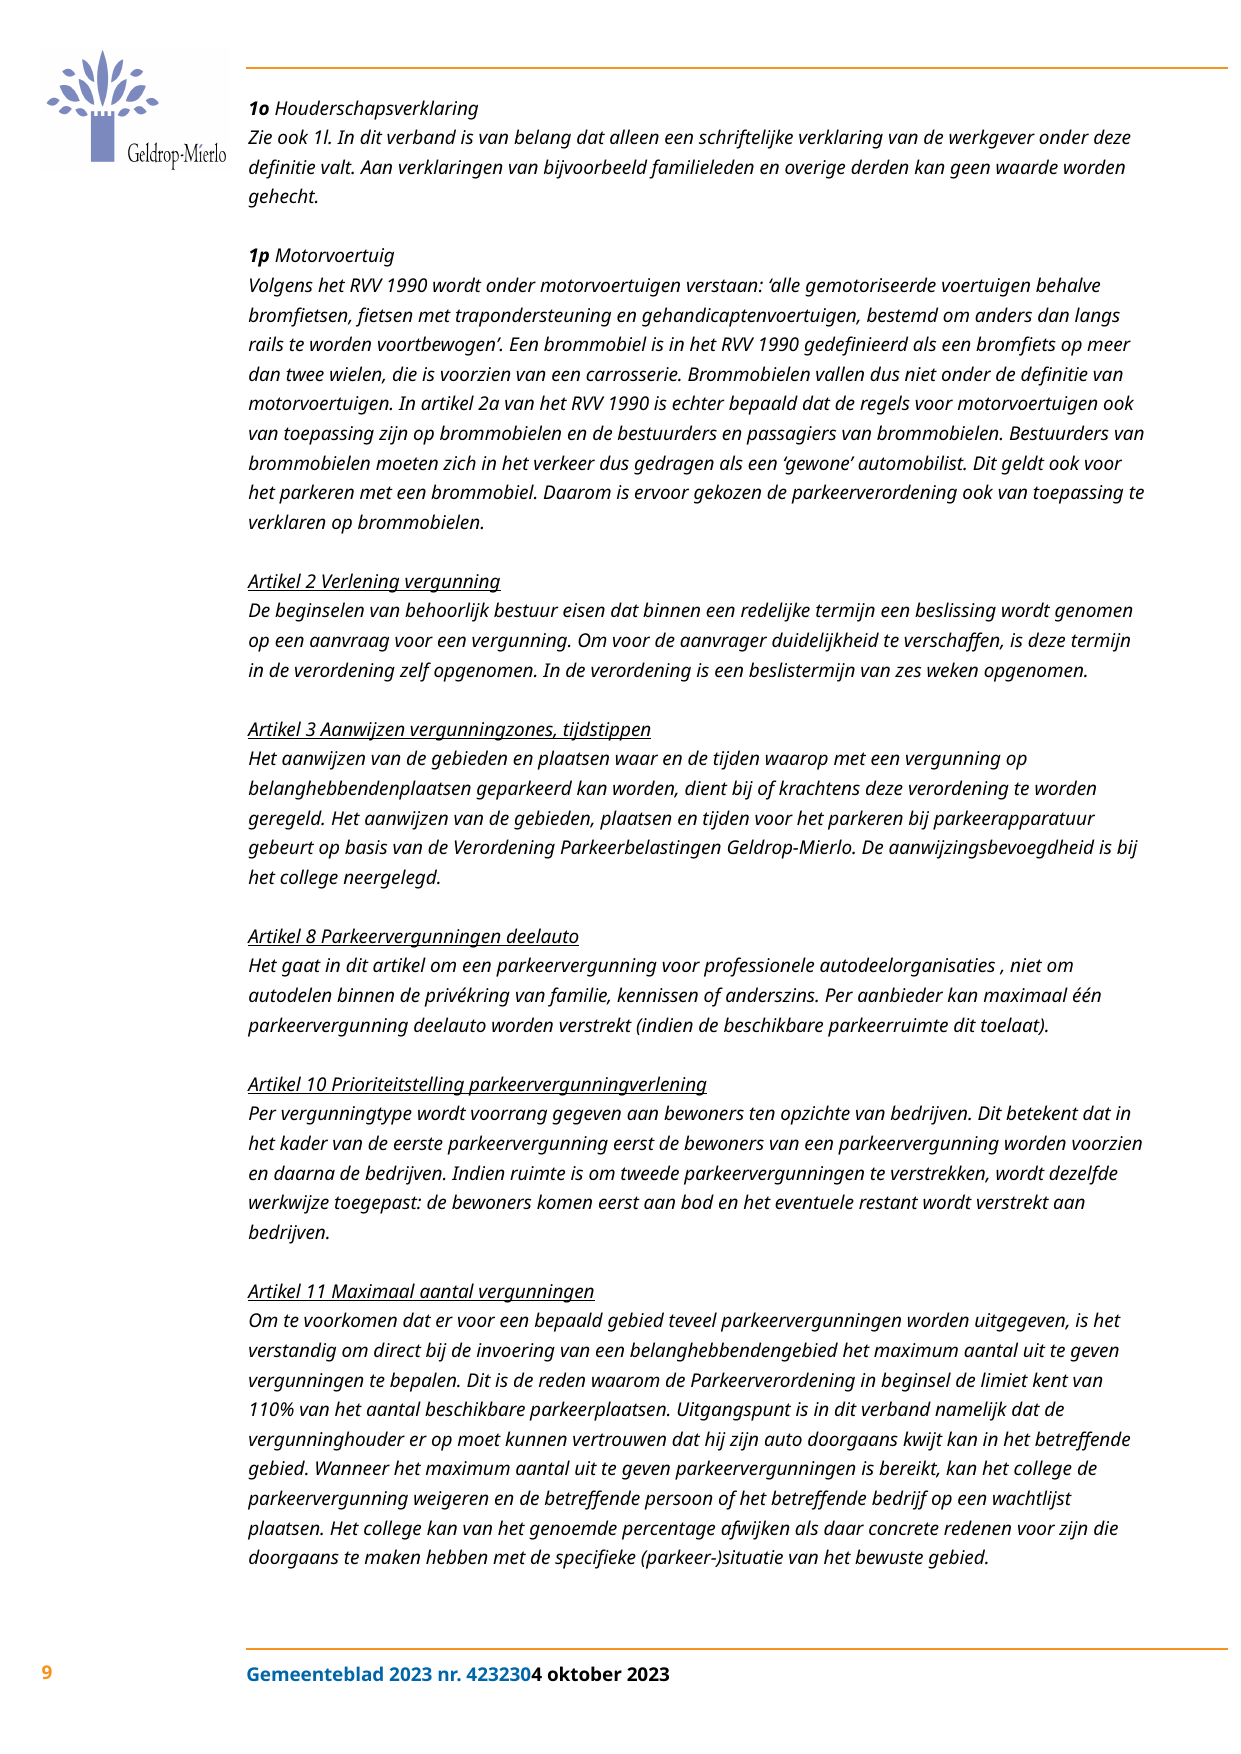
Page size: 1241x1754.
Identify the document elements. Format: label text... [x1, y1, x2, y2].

text Om te voorkomen dat er voor een bepaald gebied teveel parkeervergunningen worden uitgegeven, is het verstandig om direct bij de invoering van een belanghebbendengebied het maximum aantal uit te geven vergunningen te bepalen. Dit is de reden waarom de Parkeerverordening in beginsel de limiet kent van 110% van het aantal beschikbare parkeerplaatsen. Uitgangspunt is in dit verband namelijk dat de vergunninghouder er op moet kunnen vertrouwen dat hij zijn auto doorgaans kwijt kan in het betreffende gebied. Wanneer het maximum aantal uit te geven parkeervergunningen is bereikt, kan het college de parkeervergunning weigeren en de betreffende persoon of het betreffende bedrijf op een wachtlijst plaatsen. Het college kan van het genoemde percentage afwijken als daar concrete redenen voor zijn die doorgaans te maken hebben met de specifieke (parkeer-)situatie van het bewuste gebied. [248, 1308, 1152, 1570]
text 1p Motorvoertuig [248, 243, 1152, 268]
text Volgens het RVV 1990 wordt onder motorvoertuigen verstaan: ‘alle gemotoriseerde voertuigen behalve bromfietsen, fietsen met trapondersteuning en gehandicaptenvoertuigen, bestemd om anders dan langs rails te worden voortbewogen’. Een brommobiel is in het RVV 1990 gedefinieerd als een bromfiets op meer dan twee wielen, die is voorzien van een carrosserie. Brommobielen vallen dus niet onder de definitie van motorvoertuigen. In artikel 2a van het RVV 1990 is echter bepaald dat de regels voor motorvoertuigen ook van toepassing zijn op brommobielen en de bestuurders en passagiers van brommobielen. Bestuurders van brommobielen moeten zich in het verkeer dus gedragen als een ‘gewone’ automobilist. Dit geldt ook voor het parkeren met een brommobiel. Daarom is ervoor gekozen de parkeerverordening ook van toepassing te verklaren op brommobielen. [248, 272, 1152, 535]
text Het gaat in dit artikel om een parkeervergunning voor professionele autodeelorganisaties , niet om autodelen binnen de privékring van familie, kennissen of anderszins. Per aanbieder kan maximaal één parkeervergunning deelauto worden verstrekt (indien de beschikbare parkeerruimte dit toelaat). [248, 953, 1152, 1038]
text Artikel 10 Prioriteitstelling parkeervergunningverlening [248, 1071, 1152, 1097]
text Artikel 2 Verlening vergunning [248, 568, 1152, 594]
text Het aanwijzen van de gebieden en plaatsen waar en de tijden waarop met een vergunning op belanghebbendenplaatsen geparkeerd kan worden, dient bij of krachtens deze verordening te worden geregeld. Het aanwijzen van de gebieden, plaatsen en tijden voor het parkeren bij parkeerapparatuur gebeurt op basis van de Verordening Parkeerbelastingen Geldrop-Mierlo. De aanwijzingsbevoegdheid is bij het college neergelegd. [248, 746, 1152, 890]
picture [41, 47, 231, 172]
text Zie ook 1l. In dit verband is van belang dat alleen een schriftelijke verklaring van de werkgever onder deze definitie valt. Aan verklaringen van bijvoorbeeld familieleden en overige derden kan geen waarde worden gehecht. [248, 124, 1152, 209]
text Per vergunningtype wordt voorrang gegeven aan bewoners ten opzichte van bedrijven. Dit betekent dat in het kader van de eerste parkeervergunning eerst de bewoners van een parkeervergunning worden voorzien en daarna de bedrijven. Indien ruimte is om tweede parkeervergunningen te verstrekken, wordt dezelfde werkwijze toegepast: de bewoners komen eerst aan bod en het eventuele restant wordt verstrekt aan bedrijven. [248, 1101, 1152, 1245]
text 1o Houderschapsverklaring [248, 95, 1152, 121]
text Artikel 3 Aanwijzen vergunningzones, tijdstippen [248, 716, 1152, 742]
text De beginselen van behoorlijk bestuur eisen dat binnen een redelijke termijn een beslissing wordt genomen op een aanvraag voor een vergunning. Om voor de aanvrager duidelijkheid te verschaffen, is deze termijn in de verordening zelf opgenomen. In de verordening is een beslistermijn van zes weken opgenomen. [248, 598, 1152, 683]
text Artikel 11 Maximaal aantal vergunningen [248, 1278, 1152, 1304]
text Artikel 8 Parkeervergunningen deelauto [248, 923, 1152, 949]
